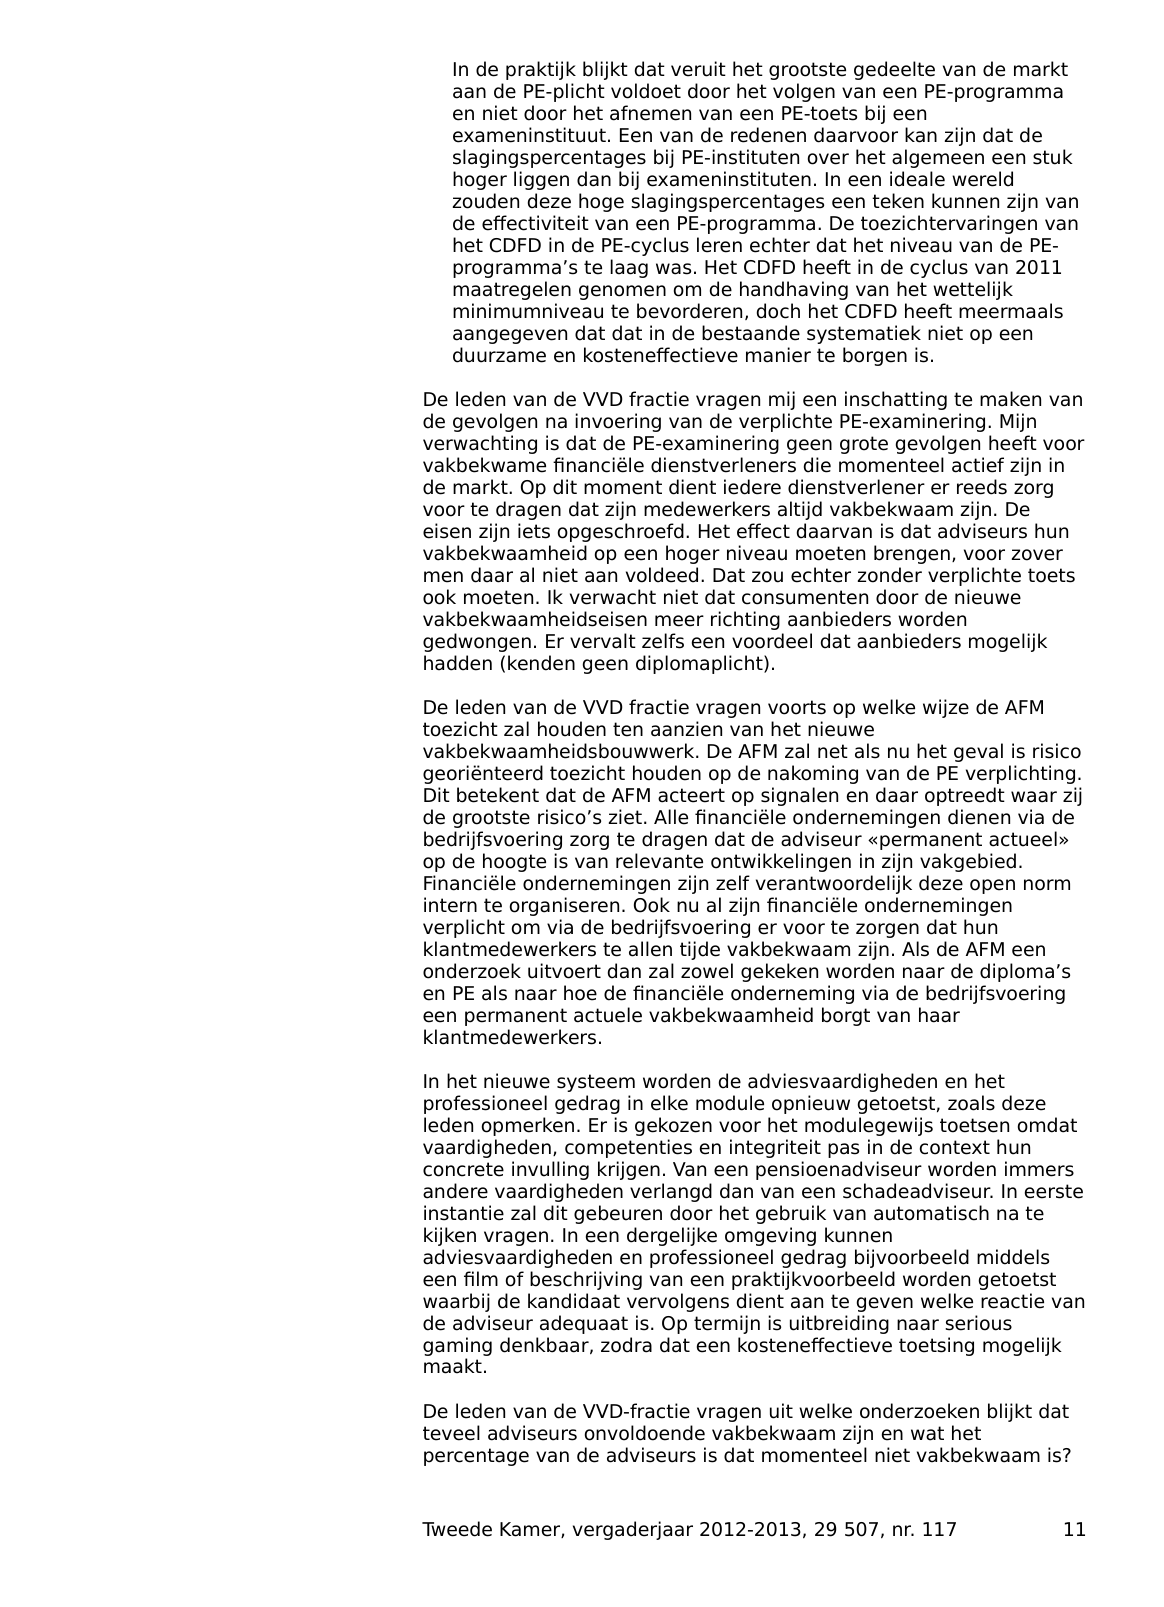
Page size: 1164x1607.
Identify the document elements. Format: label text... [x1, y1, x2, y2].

text De leden van de VVD-fractie vragen uit welke onderzoeken blijkt dat teveel adviseurs onvoldoende vakbekwaam zijn en wat het percentage van de adviseurs is dat momenteel niet vakbekwaam is? [422, 1401, 1087, 1467]
text In de praktijk blijkt dat veruit het grootste gedeelte van de markt aan de PE-plicht voldoet door het volgen van een PE-programma en niet door het afnemen van een PE-toets bij een exameninstituut. Een van de redenen daarvoor kan zijn dat de slagingspercentages bij PE-instituten over het algemeen een stuk hoger liggen dan bij exameninstituten. In een ideale wereld zouden deze hoge slagingspercentages een teken kunnen zijn van de effectiviteit van een PE-programma. De toezichtervaringen van het CDFD in de PE-cyclus leren echter dat het niveau van de PE-programma’s te laag was. Het CDFD heeft in de cyclus van 2011 maatregelen genomen om de handhaving van het wettelijk minimumniveau te bevorderen, doch het CDFD heeft meermaals aangegeven dat dat in de bestaande systematiek niet op een duurzame en kosteneffectieve manier te borgen is. [422, 59, 1087, 367]
text In het nieuwe systeem worden de adviesvaardigheden en het professioneel gedrag in elke module opnieuw getoetst, zoals deze leden opmerken. Er is gekozen voor het modulegewijs toetsen omdat vaardigheden, competenties en integriteit pas in de context hun concrete invulling krijgen. Van een pensioenadviseur worden immers andere vaardigheden verlangd dan van een schadeadviseur. In eerste instantie zal dit gebeuren door het gebruik van automatisch na te kijken vragen. In een dergelijke omgeving kunnen adviesvaardigheden en professioneel gedrag bijvoorbeeld middels een film of beschrijving van een praktijkvoorbeeld worden getoetst waarbij de kandidaat vervolgens dient aan te geven welke reactie van de adviseur adequaat is. Op termijn is uitbreiding naar serious gaming denkbaar, zodra dat een kosteneffectieve toetsing mogelijk maakt. [422, 1071, 1087, 1378]
text De leden van de VVD fractie vragen voorts op welke wijze de AFM toezicht zal houden ten aanzien van het nieuwe vakbekwaamheidsbouwwerk. De AFM zal net als nu het geval is risico georiënteerd toezicht houden op de nakoming van de PE verplichting. Dit betekent dat de AFM acteert op signalen en daar optreedt waar zij de grootste risico’s ziet. Alle financiële ondernemingen dienen via de bedrijfsvoering zorg te dragen dat de adviseur «permanent actueel» op de hoogte is van relevante ontwikkelingen in zijn vakgebied. Financiële ondernemingen zijn zelf verantwoordelijk deze open norm intern te organiseren. Ook nu al zijn financiële ondernemingen verplicht om via de bedrijfsvoering er voor te zorgen dat hun klantmedewerkers te allen tijde vakbekwaam zijn. Als de AFM een onderzoek uitvoert dan zal zowel gekeken worden naar de diploma’s en PE als naar hoe de financiële onderneming via de bedrijfsvoering een permanent actuele vakbekwaamheid borgt van haar klantmedewerkers. [422, 697, 1087, 1048]
text De leden van de VVD fractie vragen mij een inschatting te maken van de gevolgen na invoering van de verplichte PE-examinering. Mijn verwachting is dat de PE-examinering geen grote gevolgen heeft voor vakbekwame financiële dienstverleners die momenteel actief zijn in de markt. Op dit moment dient iedere dienstverlener er reeds zorg voor te dragen dat zijn medewerkers altijd vakbekwaam zijn. De eisen zijn iets opgeschroefd. Het effect daarvan is dat adviseurs hun vakbekwaamheid op een hoger niveau moeten brengen, voor zover men daar al niet aan voldeed. Dat zou echter zonder verplichte toets ook moeten. Ik verwacht niet dat consumenten door de nieuwe vakbekwaamheidseisen meer richting aanbieders worden gedwongen. Er vervalt zelfs een voordeel dat aanbieders mogelijk hadden (kenden geen diplomaplicht). [422, 389, 1087, 675]
